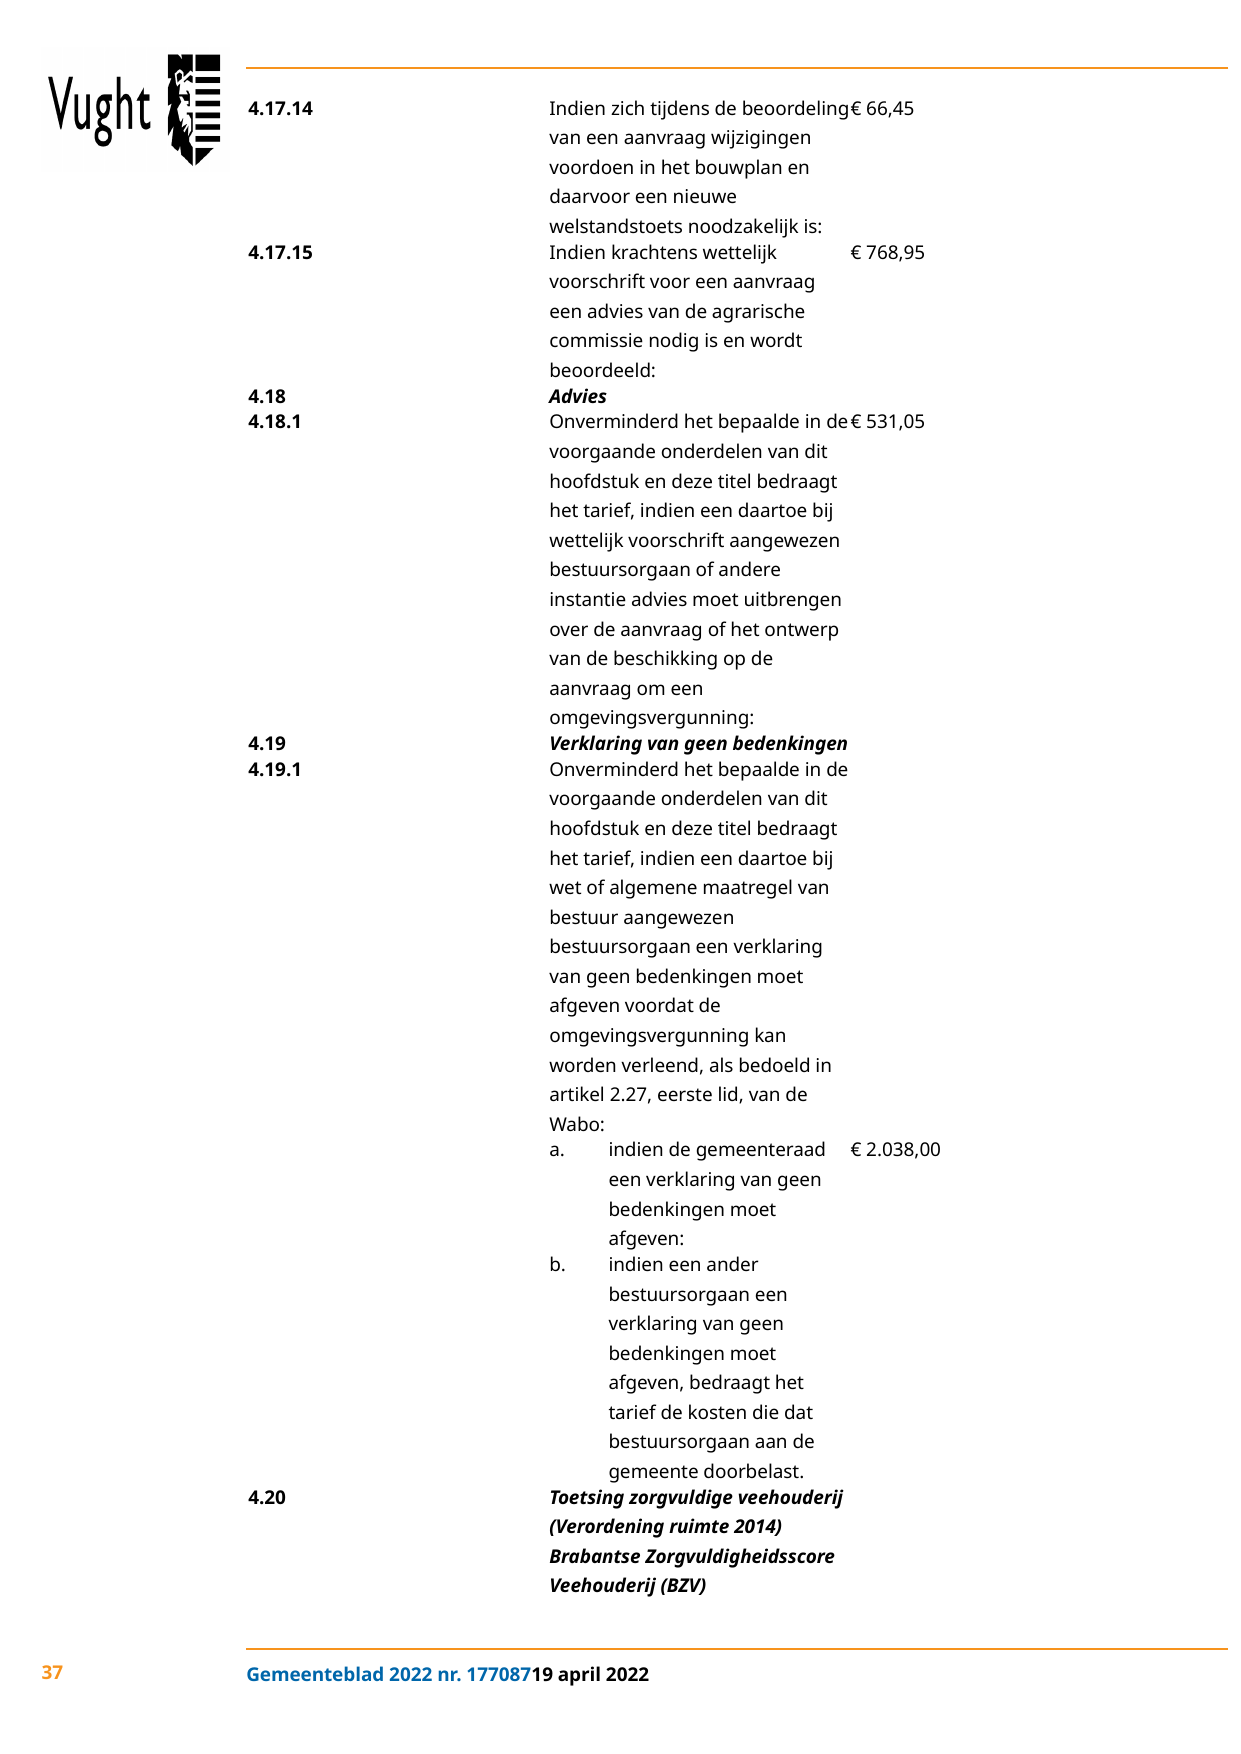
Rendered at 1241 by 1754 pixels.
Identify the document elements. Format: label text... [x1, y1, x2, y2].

table_cell [850, 730, 1152, 756]
table_cell [850, 1251, 1152, 1484]
table_cell [248, 1137, 549, 1251]
table_cell Onverminderd het bepaalde in de voorgaande onderdelen van dit hoofdstuk en deze titel bedraagt het tarief, indien een daartoe bij wettelijk voorschrift aangewezen bestuursorgaan of andere instantie advies moet uitbrengen over de aanvraag of het ontwerp van de beschikking op de aanvraag om een omgevingsvergunning: [549, 409, 850, 730]
table_cell Verklaring van geen bedenkingen [549, 730, 850, 756]
table_cell Toetsing zorgvuldige veehouderij (Verordening ruimte 2014) Brabantse Zorgvuldigheidsscore Veehouderij (BZV) [549, 1484, 850, 1598]
table_cell € 2.038,00 [850, 1137, 1152, 1251]
table_cell 4.18.1 [248, 409, 549, 730]
table_cell indien een ander bestuursorgaan een verklaring van geen bedenkingen moet afgeven, bedraagt het tarief de kosten die dat bestuursorgaan aan de gemeente doorbelast. [549, 1251, 850, 1484]
table_cell [850, 383, 1152, 409]
table_cell Indien krachtens wettelijk voorschrift voor een aanvraag een advies van de agrarische commissie nodig is en wordt beoordeeld: [549, 239, 850, 383]
table_cell € 531,05 [850, 409, 1152, 730]
table_cell € 66,45 [850, 95, 1152, 239]
picture [41, 47, 231, 172]
table_cell € 768,95 [850, 239, 1152, 383]
table_cell 4.17.14 [248, 95, 549, 239]
table_cell Advies [549, 383, 850, 409]
table_cell 4.20 [248, 1484, 549, 1598]
table_cell 4.19.1 [248, 756, 549, 1137]
table_cell 4.17.15 [248, 239, 549, 383]
table_cell 4.19 [248, 730, 549, 756]
table_cell Onverminderd het bepaalde in de voorgaande onderdelen van dit hoofdstuk en deze titel bedraagt het tarief, indien een daartoe bij wet of algemene maatregel van bestuur aangewezen bestuursorgaan een verklaring van geen bedenkingen moet afgeven voordat de omgevingsvergunning kan worden verleend, als bedoeld in artikel 2.27, eerste lid, van de Wabo: [549, 756, 850, 1137]
table_cell [850, 756, 1152, 1137]
table_cell [850, 1484, 1152, 1598]
table_cell [248, 1251, 549, 1484]
table_cell Indien zich tijdens de beoordeling van een aanvraag wijzigingen voordoen in het bouwplan en daarvoor een nieuwe welstandstoets noodzakelijk is: [549, 95, 850, 239]
table_cell 4.18 [248, 383, 549, 409]
table_cell indien de gemeenteraad een verklaring van geen bedenkingen moet afgeven: [549, 1137, 850, 1251]
